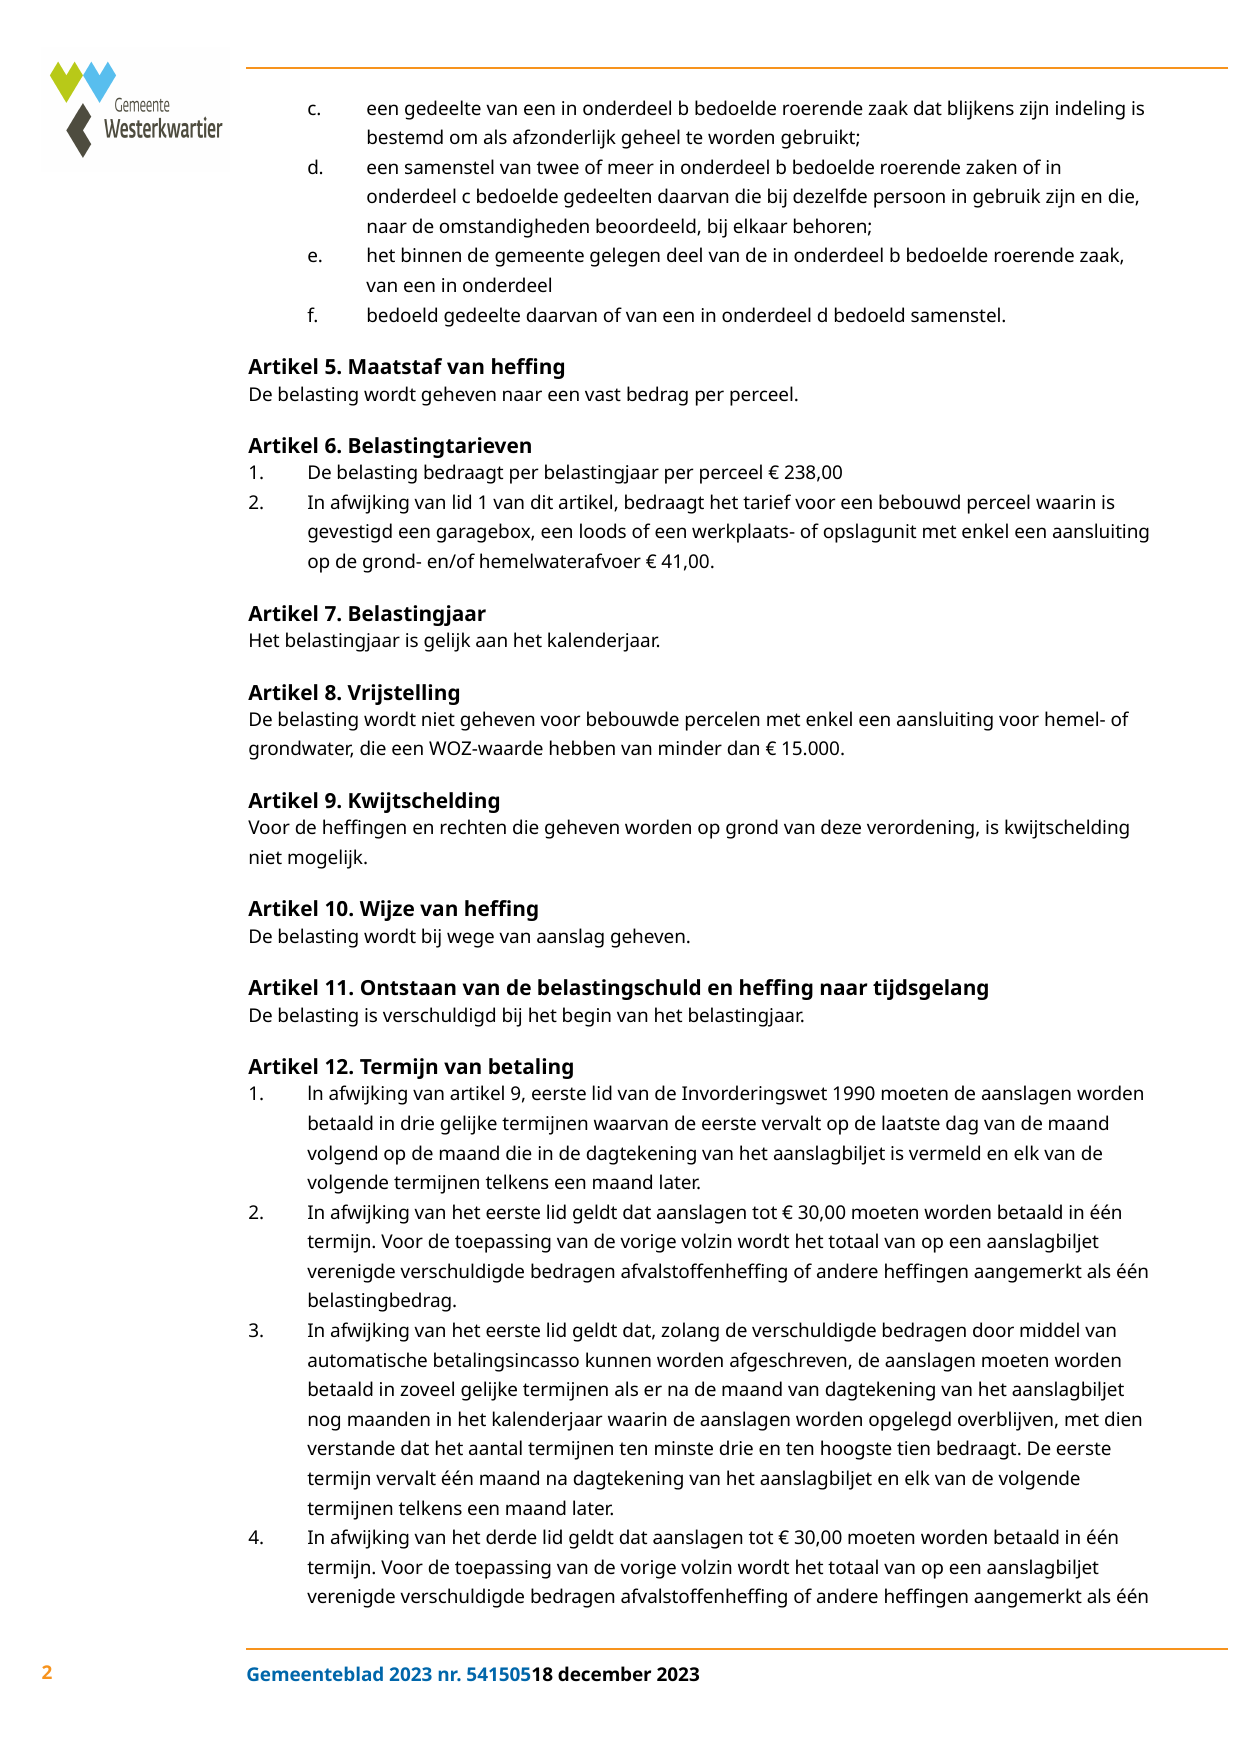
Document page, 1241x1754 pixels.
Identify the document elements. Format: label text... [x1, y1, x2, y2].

text Artikel 10. Wijze van heffing [248, 894, 1152, 923]
list In afwijking van lid 1 van dit artikel, bedraagt het tarief voor een bebouwd perceel waarin is gevestigd een garagebox, een loods of een werkplaats- of opslagunit met enkel een aansluiting op de grond- en/of hemelwaterafvoer € 41,00. [248, 489, 1152, 574]
list bedoeld gedeelte daarvan of van een in onderdeel d bedoeld samenstel. [307, 302, 1152, 328]
text Artikel 12. Termijn van betaling [248, 1052, 1152, 1081]
text De belasting wordt bij wege van aanslag geheven. [248, 923, 1152, 949]
text Artikel 6. Belastingtarieven [248, 431, 1152, 459]
text Artikel 8. Vrijstelling [248, 678, 1152, 706]
text Artikel 5. Maatstaf van heffing [248, 352, 1152, 381]
list een samenstel van twee of meer in onderdeel b bedoelde roerende zaken of in onderdeel c bedoelde gedeelten daarvan die bij dezelfde persoon in gebruik zijn en die, naar de omstandigheden beoordeeld, bij elkaar behoren; [307, 154, 1152, 239]
picture [41, 47, 231, 172]
list In afwijking van het derde lid geldt dat aanslagen tot € 30,00 moeten worden betaald in één termijn. Voor de toepassing van de vorige volzin wordt het totaal van op een aanslagbiljet verenigde verschuldigde bedragen afvalstoffenheffing of andere heffingen aangemerkt als één [248, 1524, 1152, 1609]
text De belasting is verschuldigd bij het begin van het belastingjaar. [248, 1002, 1152, 1027]
text Artikel 11. Ontstaan van de belastingschuld en heffing naar tijdsgelang [248, 973, 1152, 1002]
text De belasting wordt niet geheven voor bebouwde percelen met enkel een aansluiting voor hemel- of grondwater, die een WOZ-waarde hebben van minder dan € 15.000. [248, 706, 1152, 761]
text Het belastingjaar is gelijk aan het kalenderjaar. [248, 627, 1152, 653]
text Voor de heffingen en rechten die geheven worden op grond van deze verordening, is kwijtschelding niet mogelijk. [248, 814, 1152, 870]
text De belasting wordt geheven naar een vast bedrag per perceel. [248, 381, 1152, 406]
list ln afwijking van artikel 9, eerste lid van de Invorderingswet 1990 moeten de aanslagen worden betaald in drie gelijke termijnen waarvan de eerste vervalt op de laatste dag van de maand volgend op de maand die in de dagtekening van het aanslagbiljet is vermeld en elk van de volgende termijnen telkens een maand later. [248, 1081, 1152, 1195]
text Artikel 9. Kwijtschelding [248, 786, 1152, 814]
list De belasting bedraagt per belastingjaar per perceel € 238,00 [248, 459, 1152, 485]
list In afwijking van het eerste lid geldt dat, zolang de verschuldigde bedragen door middel van automatische betalingsincasso kunnen worden afgeschreven, de aanslagen moeten worden betaald in zoveel gelijke termijnen als er na de maand van dagtekening van het aanslagbiljet nog maanden in het kalenderjaar waarin de aanslagen worden opgelegd overblijven, met dien verstande dat het aantal termijnen ten minste drie en ten hoogste tien bedraagt. De eerste termijn vervalt één maand na dagtekening van het aanslagbiljet en elk van de volgende termijnen telkens een maand later. [248, 1317, 1152, 1521]
text Artikel 7. Belastingjaar [248, 599, 1152, 627]
list In afwijking van het eerste lid geldt dat aanslagen tot € 30,00 moeten worden betaald in één termijn. Voor de toepassing van de vorige volzin wordt het totaal van op een aanslagbiljet verenigde verschuldigde bedragen afvalstoffenheffing of andere heffingen aangemerkt als één belastingbedrag. [248, 1199, 1152, 1313]
list een gedeelte van een in onderdeel b bedoelde roerende zaak dat blijkens zijn indeling is bestemd om als afzonderlijk geheel te worden gebruikt; [307, 95, 1152, 150]
list het binnen de gemeente gelegen deel van de in onderdeel b bedoelde roerende zaak, van een in onderdeel [307, 243, 1152, 298]
